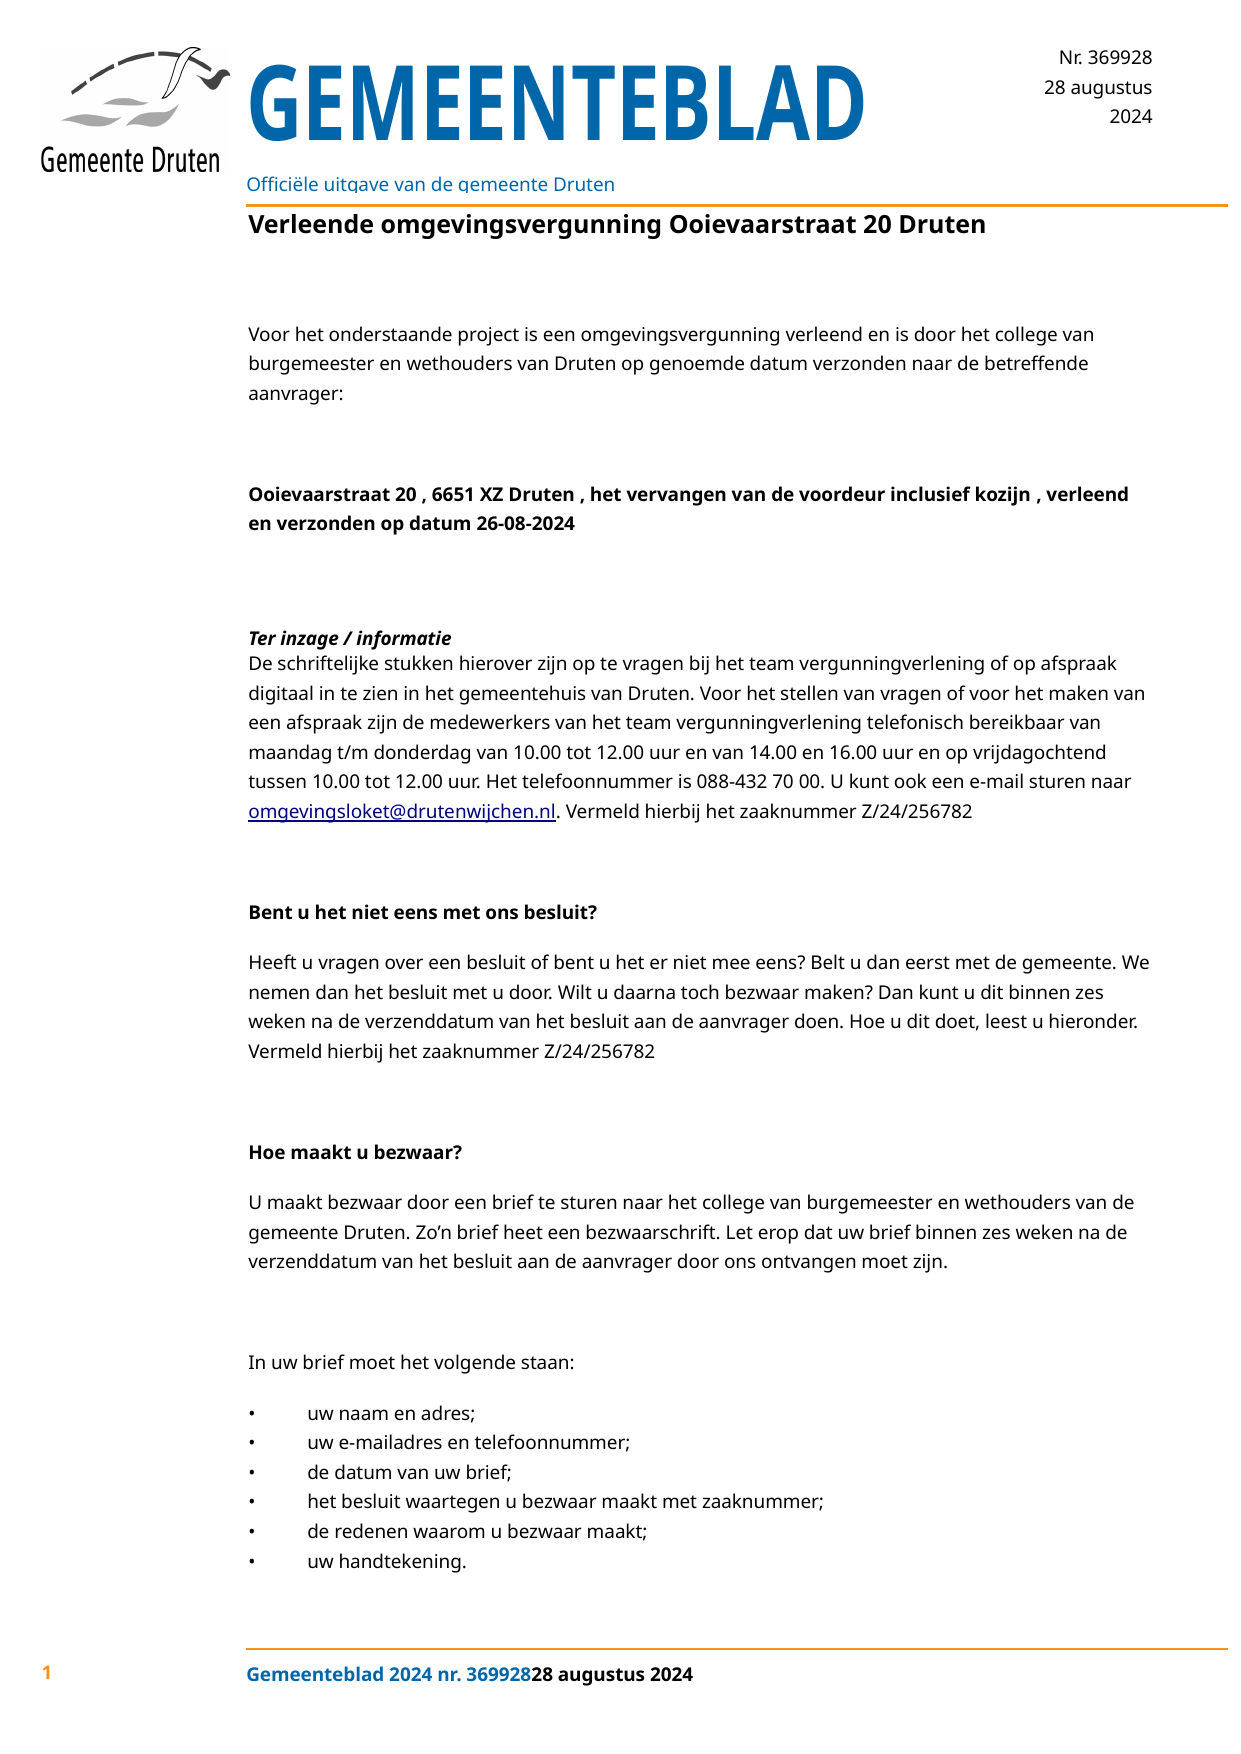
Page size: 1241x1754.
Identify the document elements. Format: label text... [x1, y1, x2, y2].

list het besluit waartegen u bezwaar maakt met zaaknummer; [248, 1489, 1152, 1514]
text Ter inzage / informatie [248, 625, 1152, 650]
text In uw brief moet het volgende staan: [248, 1349, 1152, 1375]
text Bent u het niet eens met ons besluit? [248, 899, 1152, 925]
list uw handtekening. [248, 1548, 1152, 1574]
text Voor het onderstaande project is een omgevingsvergunning verleend en is door het college van burgemeester en wethouders van Druten op genoemde datum verzonden naar de betreffende aanvrager: [248, 321, 1152, 406]
list uw e-mailadres en telefoonnummer; [248, 1429, 1152, 1455]
text U maakt bezwaar door een brief te sturen naar het college van burgemeester en wethouders van de gemeente Druten. Zo’n brief heet een bezwaarschrift. Let erop dat uw brief binnen zes weken na de verzenddatum van het besluit aan de aanvrager door ons ontvangen moet zijn. [248, 1189, 1152, 1274]
list de redenen waarom u bezwaar maakt; [248, 1518, 1152, 1544]
text Ooievaarstraat 20 , 6651 XZ Druten , het vervangen van de voordeur inclusief kozijn , verleend en verzonden op datum 26-08-2024 [248, 481, 1152, 536]
text Heeft u vragen over een besluit of bent u het er niet mee eens? Belt u dan eerst met de gemeente. We nemen dan het besluit met u door. Wilt u daarna toch bezwaar maken? Dan kunt u dit binnen zes weken na de verzenddatum van het besluit aan de aanvrager doen. Hoe u dit doet, leest u hieronder. Vermeld hierbij het zaaknummer Z/24/256782 [248, 949, 1152, 1064]
list uw naam en adres; [248, 1400, 1152, 1426]
text De schriftelijke stukken hierover zijn op te vragen bij het team vergunningverlening of op afspraak digitaal in te zien in het gemeentehuis van Druten. Voor het stellen van vragen of voor het maken van een afspraak zijn de medewerkers van het team vergunningverlening telefonisch bereikbaar van maandag t/m donderdag van 10.00 tot 12.00 uur en van 14.00 en 16.00 uur en op vrijdagochtend tussen 10.00 tot 12.00 uur. Het telefoonnummer is 088-432 70 00. U kunt ook een e-mail sturen naar omgevingsloket@drutenwijchen.nl. Vermeld hierbij het zaaknummer Z/24/256782 [248, 650, 1152, 824]
picture [41, 47, 231, 172]
text Hoe maakt u bezwaar? [248, 1139, 1152, 1165]
list de datum van uw brief; [248, 1459, 1152, 1485]
text Verleende omgevingsvergunning Ooievaarstraat 20 Druten [248, 207, 1152, 241]
